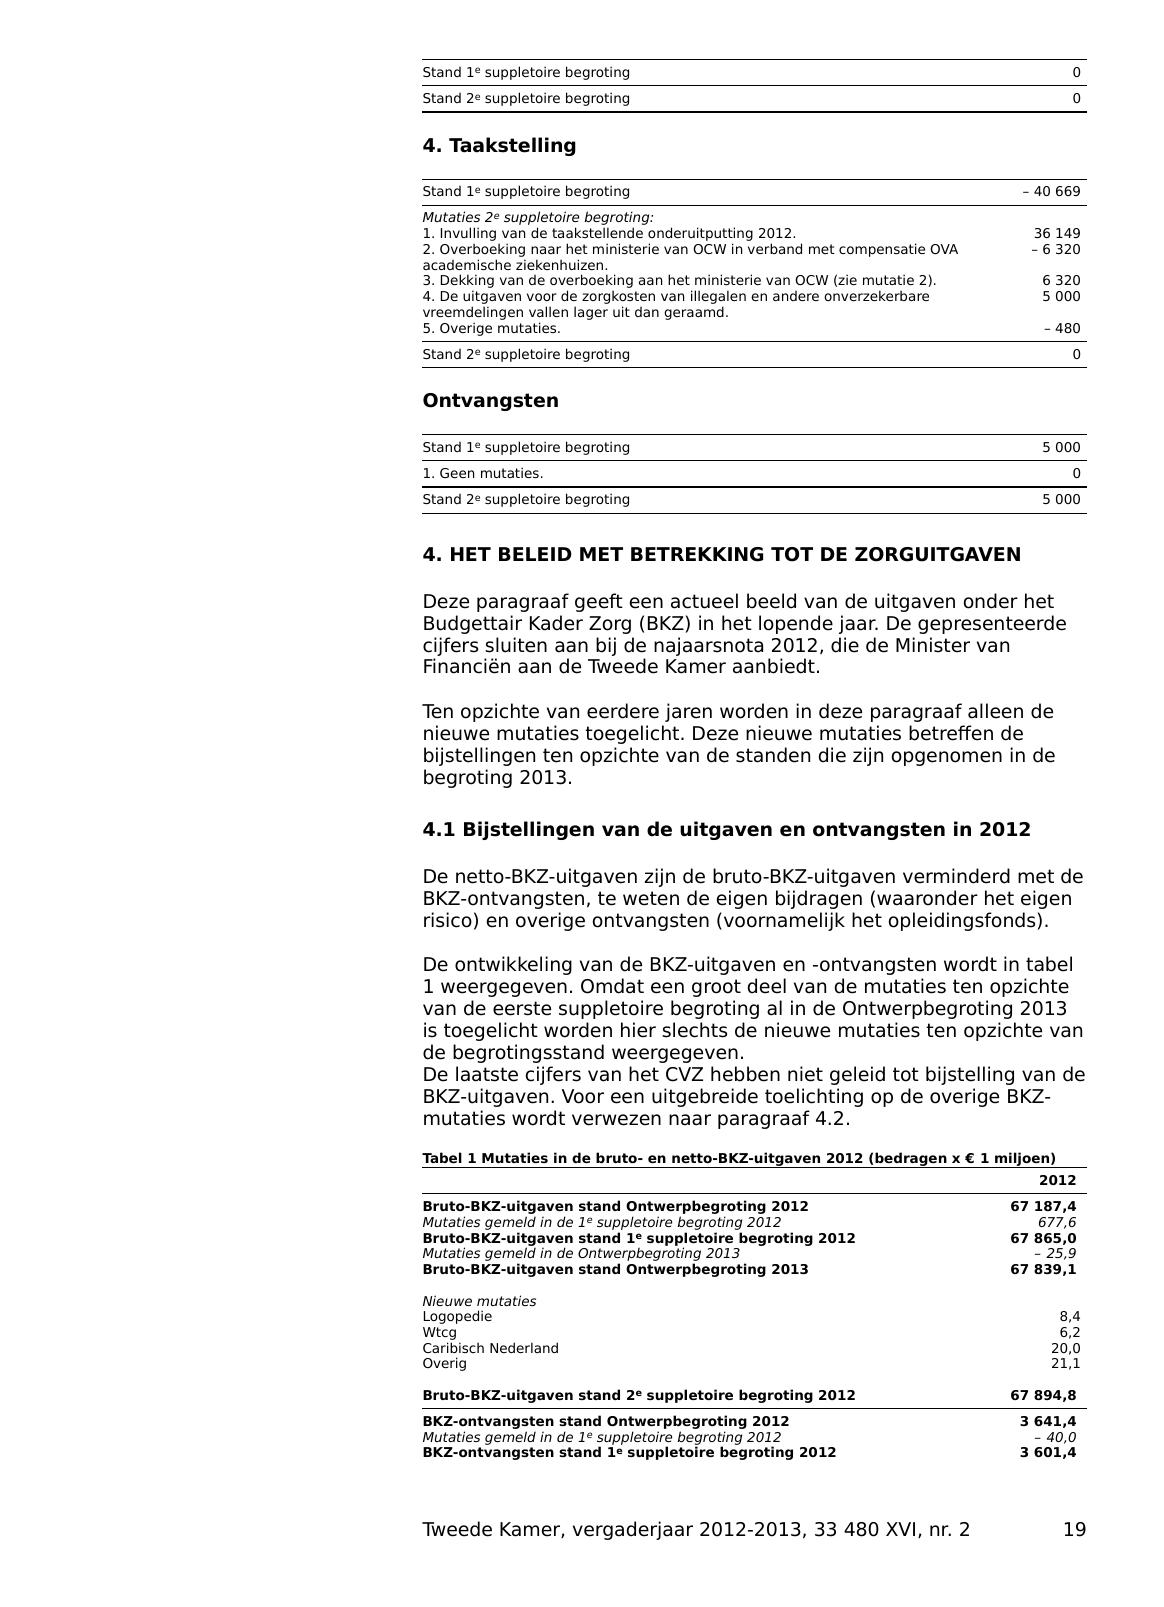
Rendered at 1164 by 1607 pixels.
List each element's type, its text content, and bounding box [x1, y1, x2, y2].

subtitle 4. Taakstelling [422, 134, 1087, 157]
table_cell Bruto-BKZ-uitgaven stand 1e suppletoire begroting 2012 [422, 1230, 968, 1246]
text De ontwikkeling van de BKZ-uitgaven en -ontvangsten wordt in tabel 1 weergegeven. Omdat een groot deel van de mutaties ten opzichte van de eerste suppletoire begroting al in de Ontwerpbegroting 2013 is toegelicht worden hier slechts de nieuwe mutaties ten opzichte van de begrotingsstand weergegeven. [422, 954, 1087, 1063]
subtitle 4.1 Bijstellingen van de uitgaven en ontvangsten in 2012 [422, 818, 1087, 841]
table_header – 40 669 [969, 180, 1087, 204]
table_header Stand 1e suppletoire begroting [422, 60, 968, 85]
table_header 5 000 [969, 435, 1087, 460]
table_cell 67 839,1 [969, 1262, 1087, 1278]
text De netto-BKZ-uitgaven zijn de bruto-BKZ-uitgaven verminderd met de BKZ-ontvangsten, te weten de eigen bijdragen (waaronder het eigen risico) en overige ontvangsten (voornamelijk het opleidingsfonds). [422, 866, 1087, 931]
table_cell 1. Geen mutaties. [422, 461, 968, 486]
table_header 0 [969, 60, 1087, 85]
table_cell 6 320 [969, 273, 1087, 289]
table_cell 67 187,4 [969, 1194, 1087, 1215]
table_cell Bruto-BKZ-uitgaven stand Ontwerpbegroting 2013 [422, 1262, 968, 1278]
table_header Stand 1e suppletoire begroting [422, 435, 968, 460]
table_cell Bruto-BKZ-uitgaven stand Ontwerpbegroting 2012 [422, 1194, 968, 1215]
table_cell 3 601,4 [969, 1445, 1087, 1461]
table_cell 8,4 [969, 1309, 1087, 1325]
table_cell [969, 1278, 1087, 1293]
table_cell 1. Invulling van de taakstellende onderuitputting 2012. [422, 226, 968, 242]
table_cell 3. Dekking van de overboeking aan het ministerie van OCW (zie mutatie 2). [422, 273, 968, 289]
table_cell 5. Overige mutaties. [422, 320, 968, 341]
table_cell [422, 1372, 968, 1388]
table_cell 6,2 [969, 1325, 1087, 1341]
table_cell Logopedie [422, 1309, 968, 1325]
subtitle 4. HET BELEID MET BETREKKING TOT DE ZORGUITGAVEN [422, 543, 1087, 566]
table_cell 21,1 [969, 1356, 1087, 1372]
table_cell 5 000 [969, 488, 1087, 512]
table_cell 3 641,4 [969, 1409, 1087, 1429]
text Ten opzichte van eerdere jaren worden in deze paragraaf alleen de nieuwe mutaties toegelicht. Deze nieuwe mutaties betreffen de bijstellingen ten opzichte van de standen die zijn opgenomen in de begroting 2013. [422, 701, 1087, 788]
table_cell 67 865,0 [969, 1230, 1087, 1246]
table_cell Mutaties gemeld in de Ontwerpbegroting 2013 [422, 1246, 968, 1262]
table_cell Mutaties gemeld in de 1e suppletoire begroting 2012 [422, 1215, 968, 1230]
table_cell 5 000 [969, 289, 1087, 320]
table_cell Bruto-BKZ-uitgaven stand 2e suppletoire begroting 2012 [422, 1388, 968, 1408]
table_header Stand 1e suppletoire begroting [422, 180, 968, 204]
table_cell Mutaties gemeld in de 1e suppletoire begroting 2012 [422, 1430, 968, 1445]
table_cell Caribisch Nederland [422, 1341, 968, 1356]
table_cell 4. De uitgaven voor de zorgkosten van illegalen en andere onverzekerbare vreemdelingen vallen lager uit dan geraamd. [422, 289, 968, 320]
table_cell 2012 [969, 1168, 1087, 1193]
table_cell Nieuwe mutaties [422, 1293, 968, 1309]
table_cell Overig [422, 1356, 968, 1372]
table_cell [969, 1372, 1087, 1388]
table_cell BKZ-ontvangsten stand Ontwerpbegroting 2012 [422, 1409, 968, 1429]
table_cell BKZ-ontvangsten stand 1e suppletoire begroting 2012 [422, 1445, 968, 1461]
table_cell 2. Overboeking naar het ministerie van OCW in verband met compensatie OVA academische ziekenhuizen. [422, 242, 968, 273]
table_cell Stand 2e suppletoire begroting [422, 86, 968, 111]
table_cell Stand 2e suppletoire begroting [422, 342, 968, 367]
table_cell Wtcg [422, 1325, 968, 1341]
table_cell [422, 1168, 968, 1193]
table_cell 67 894,8 [969, 1388, 1087, 1408]
table_cell – 6 320 [969, 242, 1087, 273]
table_cell 0 [969, 461, 1087, 486]
table_header Tabel 1 Mutaties in de bruto- en netto-BKZ-uitgaven 2012 (bedragen x € 1 miljoen) [422, 1151, 1087, 1167]
text Deze paragraaf geeft een actueel beeld van de uitgaven onder het Budgettair Kader Zorg (BKZ) in het lopende jaar. De gepresenteerde cijfers sluiten aan bij de najaarsnota 2012, die de Minister van Financiën aan de Tweede Kamer aanbiedt. [422, 591, 1087, 678]
table_cell 0 [969, 86, 1087, 111]
text De laatste cijfers van het CVZ hebben niet geleid tot bijstelling van de BKZ-uitgaven. Voor een uitgebreide toelichting op de overige BKZ-mutaties wordt verwezen naar paragraaf 4.2. [422, 1063, 1087, 1129]
table_cell – 25,9 [969, 1246, 1087, 1262]
table_cell – 40,0 [969, 1430, 1087, 1445]
subtitle Ontvangsten [422, 390, 1087, 412]
table_cell 0 [969, 342, 1087, 367]
table_cell 677,6 [969, 1215, 1087, 1230]
table_cell Stand 2e suppletoire begroting [422, 488, 968, 512]
table_cell [969, 206, 1087, 226]
table_cell 36 149 [969, 226, 1087, 242]
table_cell Mutaties 2e suppletoire begroting: [422, 206, 968, 226]
table_cell [969, 1293, 1087, 1309]
table_cell – 480 [969, 320, 1087, 341]
table_cell [422, 1278, 968, 1293]
table_cell 20,0 [969, 1341, 1087, 1356]
